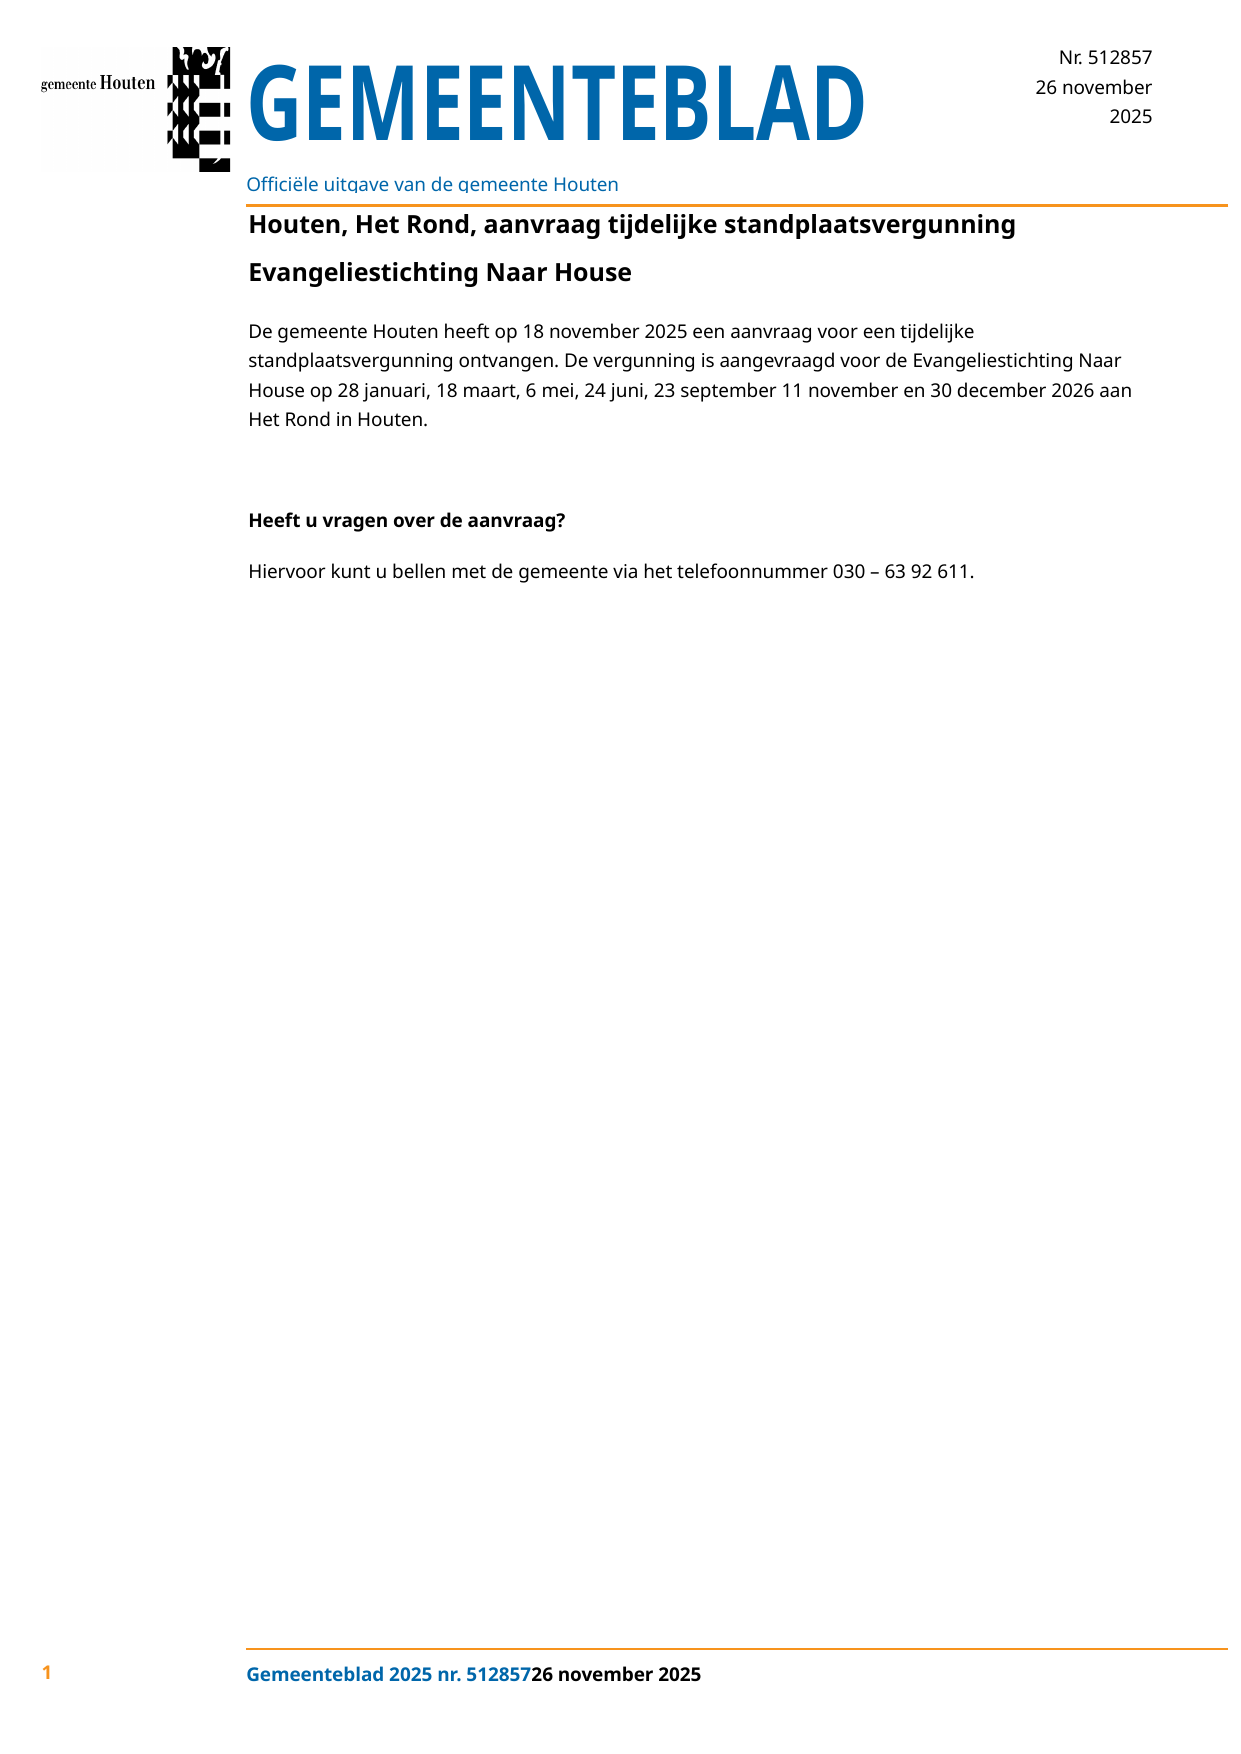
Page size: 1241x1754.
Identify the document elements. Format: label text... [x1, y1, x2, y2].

text Heeft u vragen over de aanvraag? [248, 507, 1152, 533]
text De gemeente Houten heeft op 18 november 2025 een aanvraag voor een tijdelijke standplaatsvergunning ontvangen. De vergunning is aangevraagd voor de Evangeliestichting Naar House op 28 januari, 18 maart, 6 mei, 24 juni, 23 september 11 november en 30 december 2026 aan Het Rond in Houten. [248, 318, 1152, 432]
picture [41, 47, 231, 172]
text Hiervoor kunt u bellen met de gemeente via het telefoonnummer 030 – 63 92 611. [248, 558, 1152, 584]
text Houten, Het Rond, aanvraag tijdelijke standplaatsvergunning Evangeliestichting Naar House [248, 207, 1152, 288]
